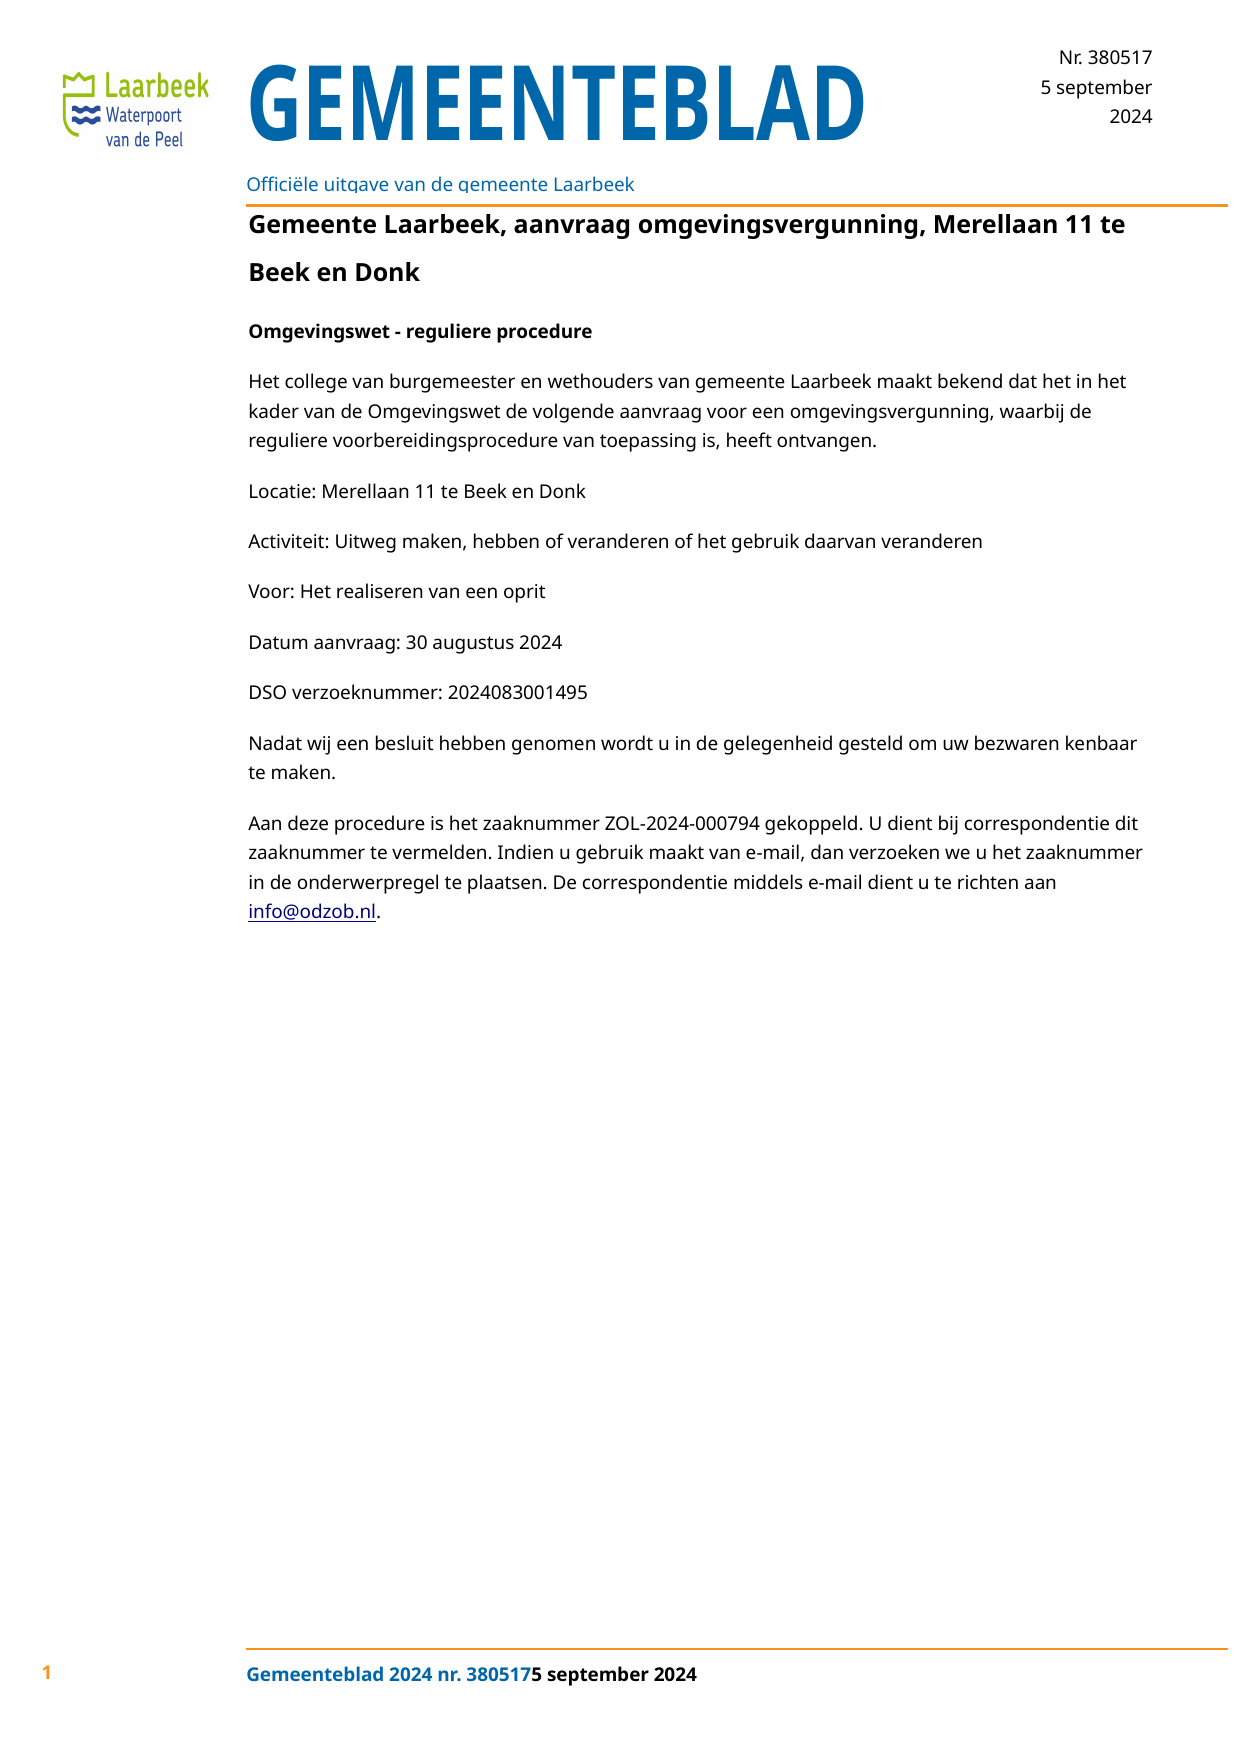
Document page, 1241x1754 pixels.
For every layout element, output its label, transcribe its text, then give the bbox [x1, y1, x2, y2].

text Voor: Het realiseren van een oprit [248, 579, 1152, 604]
text Datum aanvraag: 30 augustus 2024 [248, 629, 1152, 655]
text Locatie: Merellaan 11 te Beek en Donk [248, 478, 1152, 504]
text Het college van burgemeester en wethouders van gemeente Laarbeek maakt bekend dat het in het kader van de Omgevingswet de volgende aanvraag voor een omgevingsvergunning, waarbij de reguliere voorbereidingsprocedure van toepassing is, heeft ontvangen. [248, 368, 1152, 453]
text DSO verzoeknummer: 2024083001495 [248, 679, 1152, 705]
text Gemeente Laarbeek, aanvraag omgevingsvergunning, Merellaan 11 te Beek en Donk [248, 207, 1152, 288]
text Aan deze procedure is het zaaknummer ZOL-2024-000794 gekoppeld. U dient bij correspondentie dit zaaknummer te vermelden. Indien u gebruik maakt van e-mail, dan verzoeken we u het zaaknummer in de onderwerpregel te plaatsen. De correspondentie middels e-mail dient u te richten aan info@odzob.nl. [248, 810, 1152, 924]
text Omgevingswet - reguliere procedure [248, 318, 1152, 344]
picture [41, 47, 231, 172]
text Activiteit: Uitweg maken, hebben of veranderen of het gebruik daarvan veranderen [248, 528, 1152, 554]
text Nadat wij een besluit hebben genomen wordt u in de gelegenheid gesteld om uw bezwaren kenbaar te maken. [248, 730, 1152, 785]
